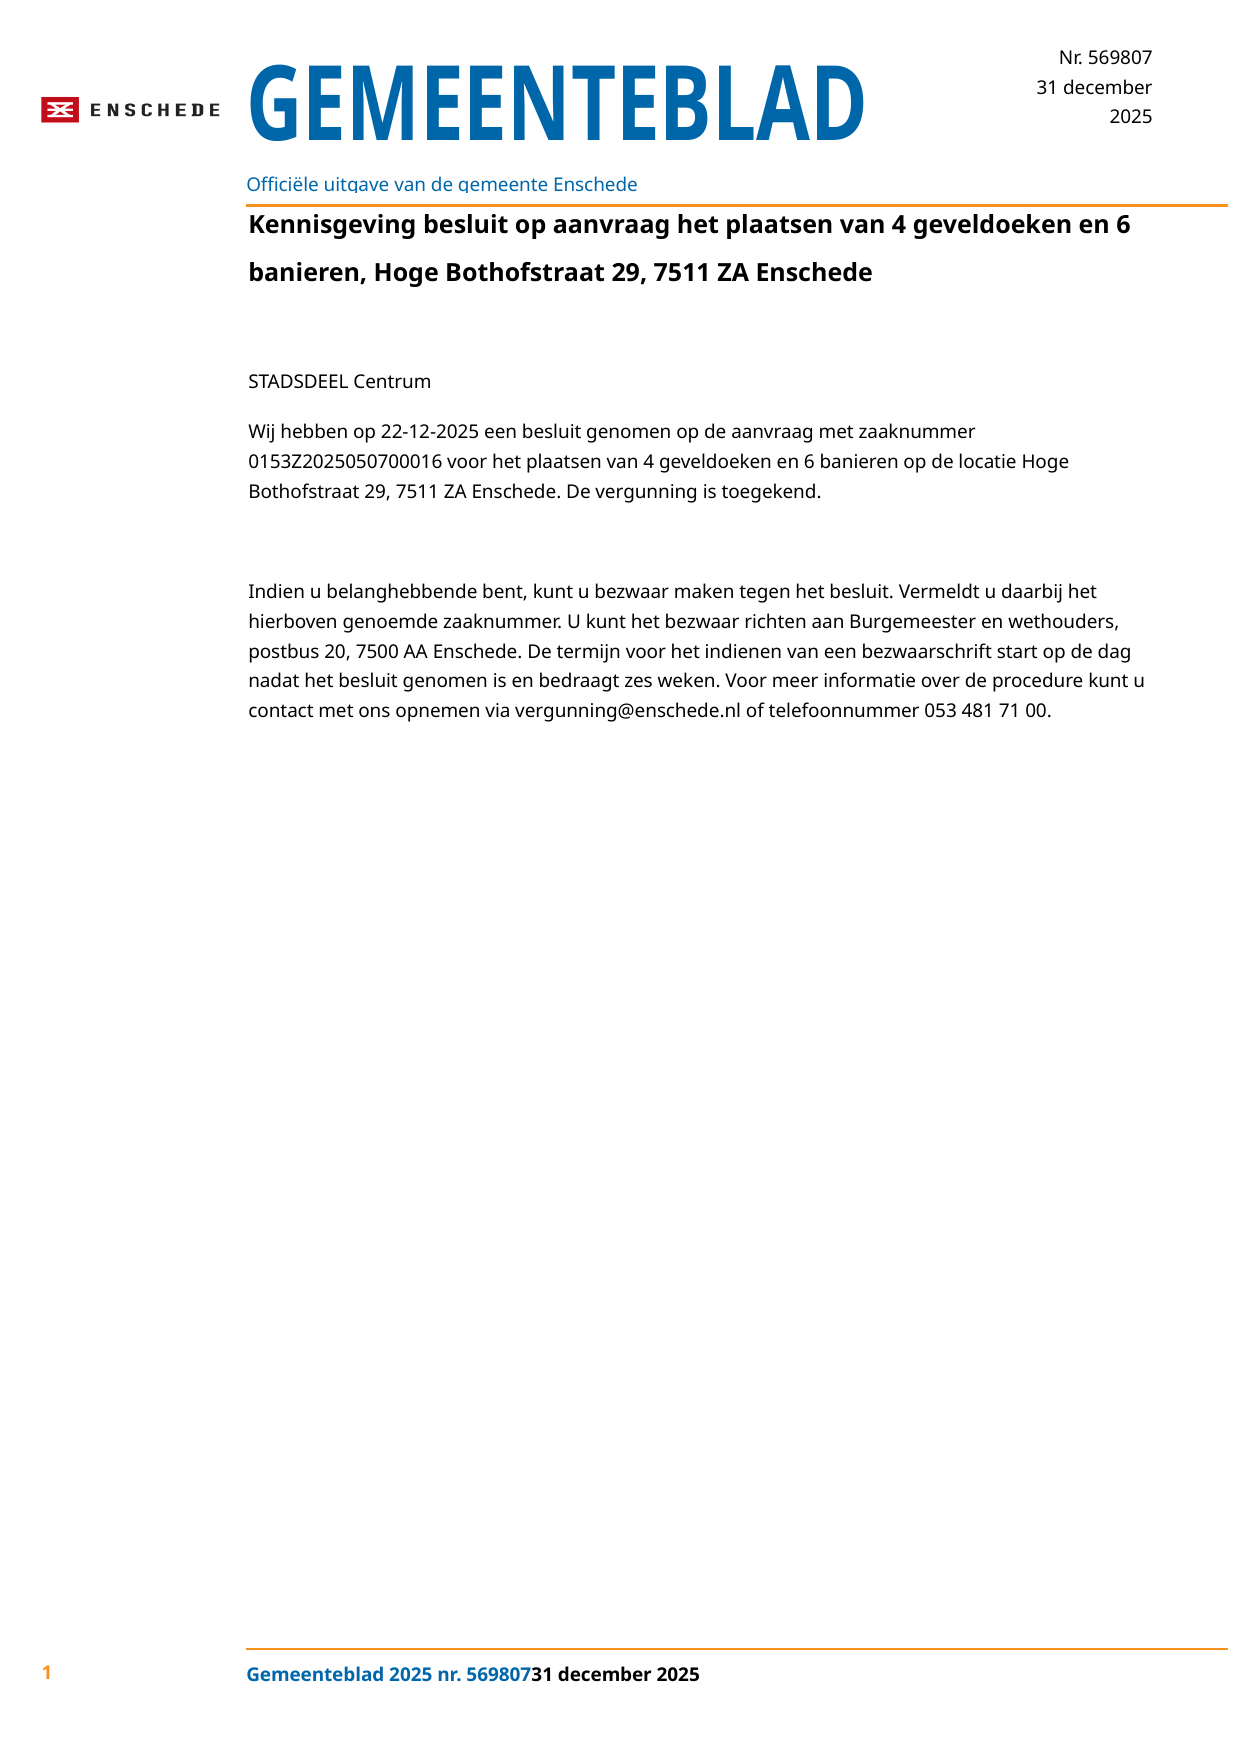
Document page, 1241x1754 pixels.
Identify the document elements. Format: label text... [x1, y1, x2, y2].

text Wij hebben op 22-12-2025 een besluit genomen op de aanvraag met zaaknummer 0153Z2025050700016 voor het plaatsen van 4 geveldoeken en 6 banieren op de locatie Hoge Bothofstraat 29, 7511 ZA Enschede. De vergunning is toegekend. [248, 419, 1152, 504]
text Kennisgeving besluit op aanvraag het plaatsen van 4 geveldoeken en 6 banieren, Hoge Bothofstraat 29, 7511 ZA Enschede [248, 207, 1152, 288]
text STADSDEEL Centrum [248, 368, 1152, 394]
text Indien u belanghebbende bent, kunt u bezwaar maken tegen het besluit. Vermeldt u daarbij het hierboven genoemde zaaknummer. U kunt het bezwaar richten aan Burgemeester en wethouders, postbus 20, 7500 AA Enschede. De termijn voor het indienen van een bezwaarschrift start op de dag nadat het besluit genomen is en bedraagt zes weken. Voor meer informatie over de procedure kunt u contact met ons opnemen via vergunning@enschede.nl of telefoonnummer 053 481 71 00. [248, 579, 1152, 723]
picture [41, 47, 231, 172]
